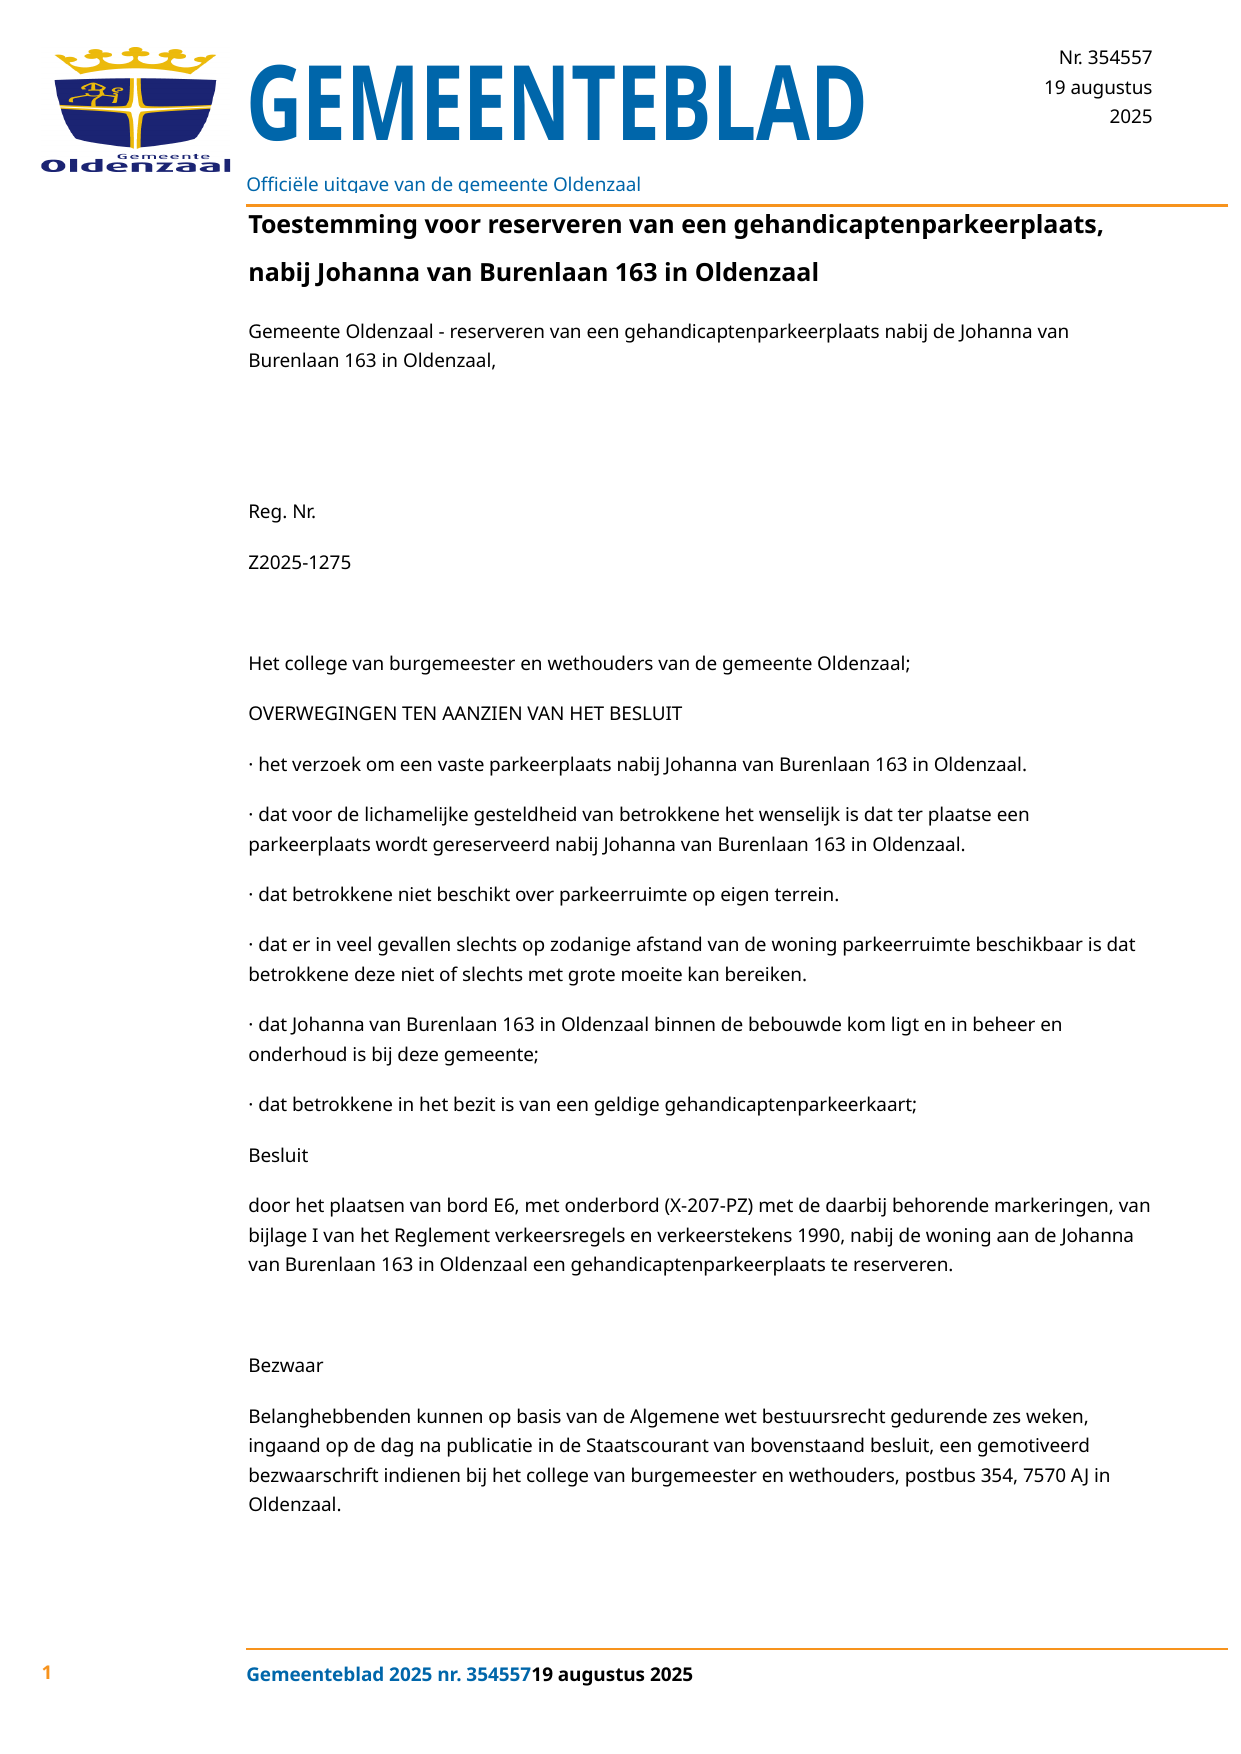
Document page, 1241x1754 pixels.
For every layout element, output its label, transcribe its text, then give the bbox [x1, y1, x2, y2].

text Z2025-1275 [248, 549, 1152, 575]
text · dat betrokkene in het bezit is van een geldige gehandicaptenparkeerkaart; [248, 1092, 1152, 1117]
text door het plaatsen van bord E6, met onderbord (X-207-PZ) met de daarbij behorende markeringen, van bijlage I van het Reglement verkeersregels en verkeerstekens 1990, nabij de woning aan de Johanna van Burenlaan 163 in Oldenzaal een gehandicaptenparkeerplaats te reserveren. [248, 1192, 1152, 1277]
text Bezwaar [248, 1352, 1152, 1378]
text · dat voor de lichamelijke gesteldheid van betrokkene het wenselijk is dat ter plaatse een parkeerplaats wordt gereserveerd nabij Johanna van Burenlaan 163 in Oldenzaal. [248, 801, 1152, 857]
text Reg. Nr. [248, 499, 1152, 524]
text OVERWEGINGEN TEN AANZIEN VAN HET BESLUIT [248, 700, 1152, 726]
text · dat er in veel gevallen slechts op zodanige afstand van de woning parkeerruimte beschikbaar is dat betrokkene deze niet of slechts met grote moeite kan bereiken. [248, 932, 1152, 987]
text Gemeente Oldenzaal - reserveren van een gehandicaptenparkeerplaats nabij de Johanna van Burenlaan 163 in Oldenzaal, [248, 318, 1152, 373]
text Besluit [248, 1142, 1152, 1168]
text · het verzoek om een vaste parkeerplaats nabij Johanna van Burenlaan 163 in Oldenzaal. [248, 751, 1152, 777]
picture [41, 47, 231, 172]
text · dat Johanna van Burenlaan 163 in Oldenzaal binnen de bebouwde kom ligt en in beheer en onderhoud is bij deze gemeente; [248, 1012, 1152, 1067]
text Het college van burgemeester en wethouders van de gemeente Oldenzaal; [248, 650, 1152, 676]
text Belanghebbenden kunnen op basis van de Algemene wet bestuursrecht gedurende zes weken, ingaand op de dag na publicatie in de Staatscourant van bovenstaand besluit, een gemotiveerd bezwaarschrift indienen bij het college van burgemeester en wethouders, postbus 354, 7570 AJ in Oldenzaal. [248, 1403, 1152, 1517]
text Toestemming voor reserveren van een gehandicaptenparkeerplaats, nabij Johanna van Burenlaan 163 in Oldenzaal [248, 207, 1152, 288]
text · dat betrokkene niet beschikt over parkeerruimte op eigen terrein. [248, 881, 1152, 907]
